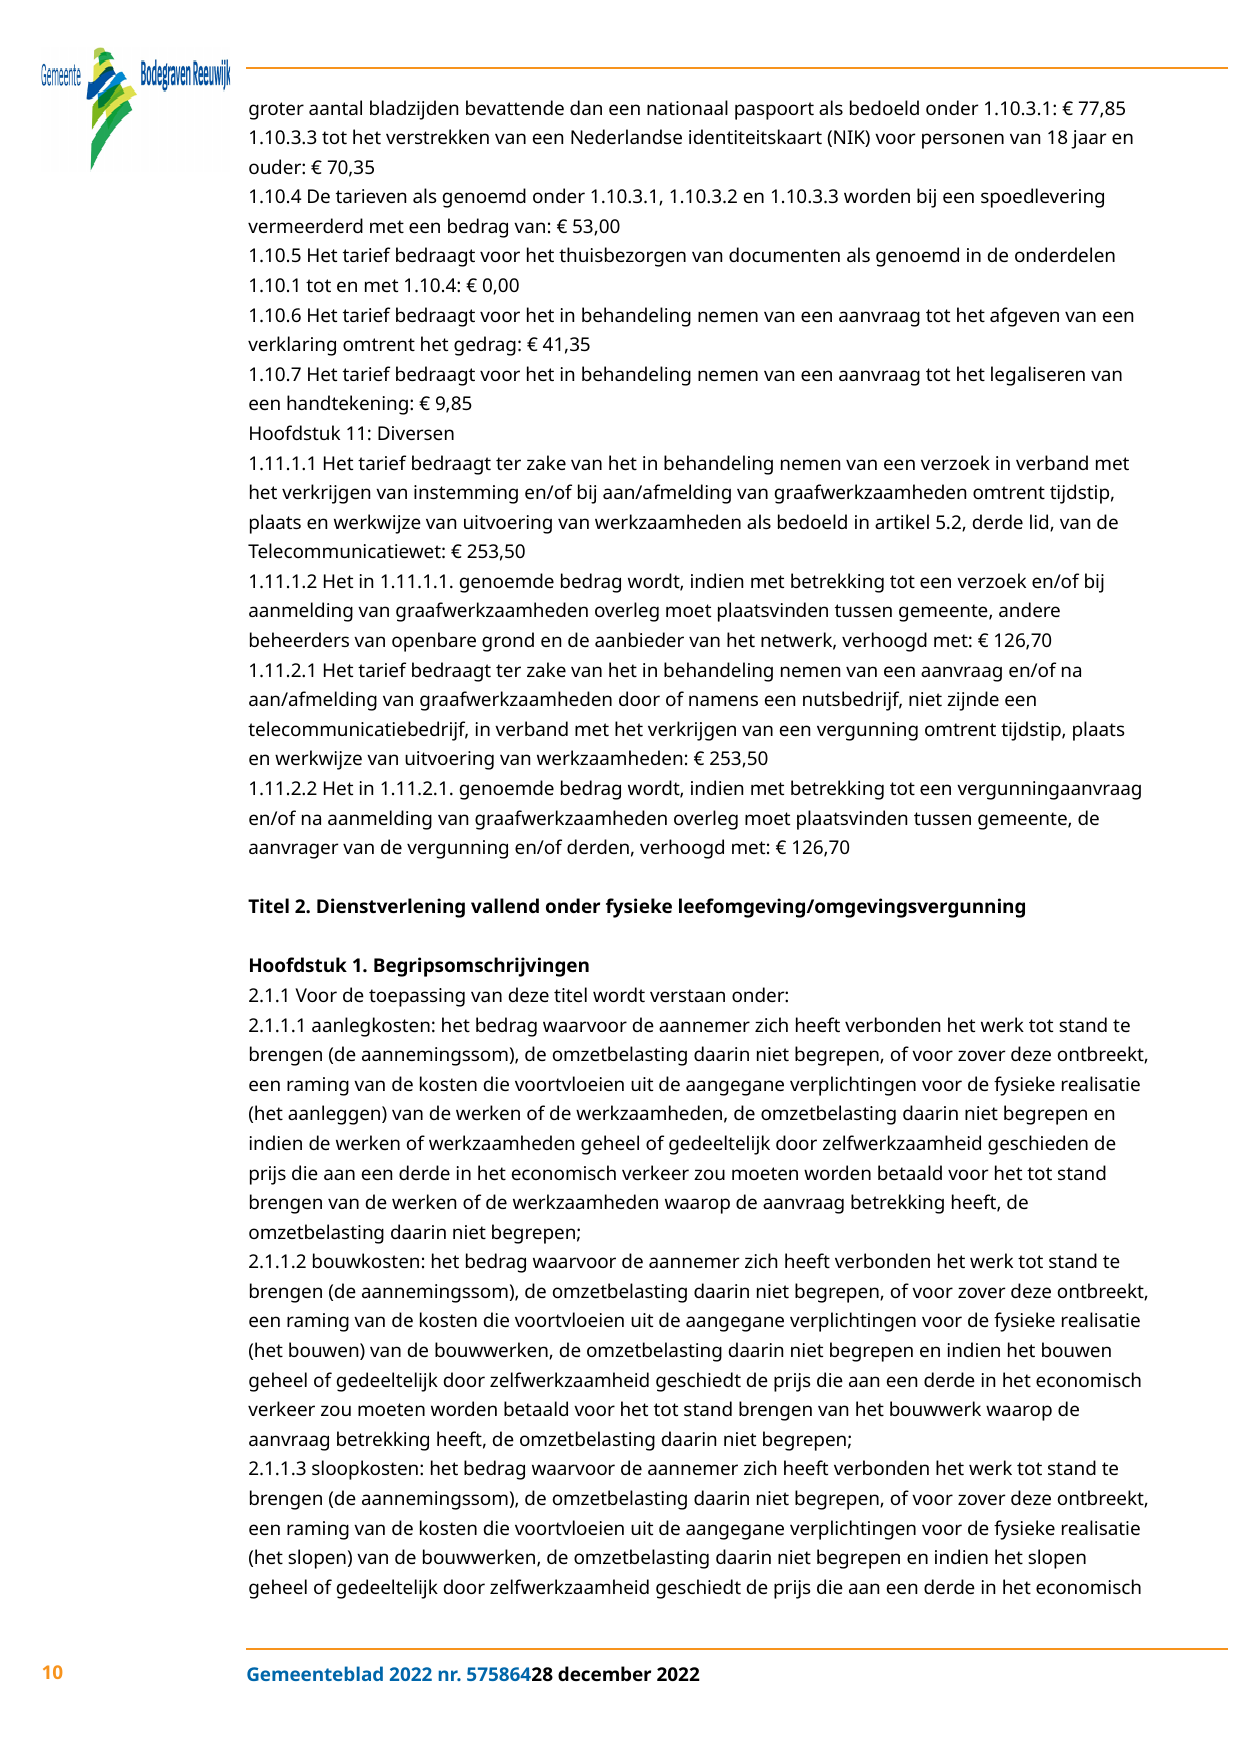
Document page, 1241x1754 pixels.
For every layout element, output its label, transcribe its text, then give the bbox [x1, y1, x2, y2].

picture [41, 47, 231, 172]
text groter aantal bladzijden bevattende dan een nationaal paspoort als bedoeld onder 1.10.3.1: € 77,85 [248, 95, 1152, 121]
text 1.11.2.2 Het in 1.11.2.1. genoemde bedrag wordt, indien met betrekking tot een vergunningaanvraag en/of na aanmelding van graafwerkzaamheden overleg moet plaatsvinden tussen gemeente, de aanvrager van de vergunning en/of derden, verhoogd met: € 126,70 [248, 775, 1152, 860]
text 1.10.4 De tarieven als genoemd onder 1.10.3.1, 1.10.3.2 en 1.10.3.3 worden bij een spoedlevering vermeerderd met een bedrag van: € 53,00 [248, 183, 1152, 239]
text 2.1.1.3 sloopkosten: het bedrag waarvoor de aannemer zich heeft verbonden het werk tot stand te brengen (de aannemingssom), de omzetbelasting daarin niet begrepen, of voor zover deze ontbreekt, een raming van de kosten die voortvloeien uit de aangegane verplichtingen voor de fysieke realisatie (het slopen) van de bouwwerken, de omzetbelasting daarin niet begrepen en indien het slopen geheel of gedeeltelijk door zelfwerkzaamheid geschiedt de prijs die aan een derde in het economisch [248, 1456, 1152, 1600]
text 1.10.5 Het tarief bedraagt voor het thuisbezorgen van documenten als genoemd in de onderdelen 1.10.1 tot en met 1.10.4: € 0,00 [248, 243, 1152, 298]
text 1.10.6 Het tarief bedraagt voor het in behandeling nemen van een aanvraag tot het afgeven van een verklaring omtrent het gedrag: € 41,35 [248, 302, 1152, 357]
text 1.11.1.2 Het in 1.11.1.1. genoemde bedrag wordt, indien met betrekking tot een verzoek en/of bij aanmelding van graafwerkzaamheden overleg moet plaatsvinden tussen gemeente, andere beheerders van openbare grond en de aanbieder van het netwerk, verhoogd met: € 126,70 [248, 568, 1152, 653]
text 1.11.1.1 Het tarief bedraagt ter zake van het in behandeling nemen van een verzoek in verband met het verkrijgen van instemming en/of bij aan/afmelding van graafwerkzaamheden omtrent tijdstip, plaats en werkwijze van uitvoering van werkzaamheden als bedoeld in artikel 5.2, derde lid, van de Telecommunicatiewet: € 253,50 [248, 450, 1152, 564]
text Hoofdstuk 1. Begripsomschrijvingen [248, 953, 1152, 978]
text Titel 2. Dienstverlening vallend onder fysieke leefomgeving/omgevingsvergunning [248, 893, 1152, 919]
text 2.1.1.2 bouwkosten: het bedrag waarvoor de aannemer zich heeft verbonden het werk tot stand te brengen (de aannemingssom), de omzetbelasting daarin niet begrepen, of voor zover deze ontbreekt, een raming van de kosten die voortvloeien uit de aangegane verplichtingen voor de fysieke realisatie (het bouwen) van de bouwwerken, de omzetbelasting daarin niet begrepen en indien het bouwen geheel of gedeeltelijk door zelfwerkzaamheid geschiedt de prijs die aan een derde in het economisch verkeer zou moeten worden betaald voor het tot stand brengen van het bouwwerk waarop de aanvraag betrekking heeft, de omzetbelasting daarin niet begrepen; [248, 1248, 1152, 1452]
text 1.10.3.3 tot het verstrekken van een Nederlandse identiteitskaart (NIK) voor personen van 18 jaar en ouder: € 70,35 [248, 124, 1152, 180]
text Hoofdstuk 11: Diversen [248, 420, 1152, 446]
text 1.11.2.1 Het tarief bedraagt ter zake van het in behandeling nemen van een aanvraag en/of na aan/afmelding van graafwerkzaamheden door of namens een nutsbedrijf, niet zijnde een telecommunicatiebedrijf, in verband met het verkrijgen van een vergunning omtrent tijdstip, plaats en werkwijze van uitvoering van werkzaamheden: € 253,50 [248, 657, 1152, 771]
text 1.10.7 Het tarief bedraagt voor het in behandeling nemen van een aanvraag tot het legaliseren van een handtekening: € 9,85 [248, 361, 1152, 416]
text 2.1.1.1 aanlegkosten: het bedrag waarvoor de aannemer zich heeft verbonden het werk tot stand te brengen (de aannemingssom), de omzetbelasting daarin niet begrepen, of voor zover deze ontbreekt, een raming van de kosten die voortvloeien uit de aangegane verplichtingen voor de fysieke realisatie (het aanleggen) van de werken of de werkzaamheden, de omzetbelasting daarin niet begrepen en indien de werken of werkzaamheden geheel of gedeeltelijk door zelfwerkzaamheid geschieden de prijs die aan een derde in het economisch verkeer zou moeten worden betaald voor het tot stand brengen van de werken of de werkzaamheden waarop de aanvraag betrekking heeft, de omzetbelasting daarin niet begrepen; [248, 1012, 1152, 1245]
text 2.1.1 Voor de toepassing van deze titel wordt verstaan onder: [248, 982, 1152, 1008]
